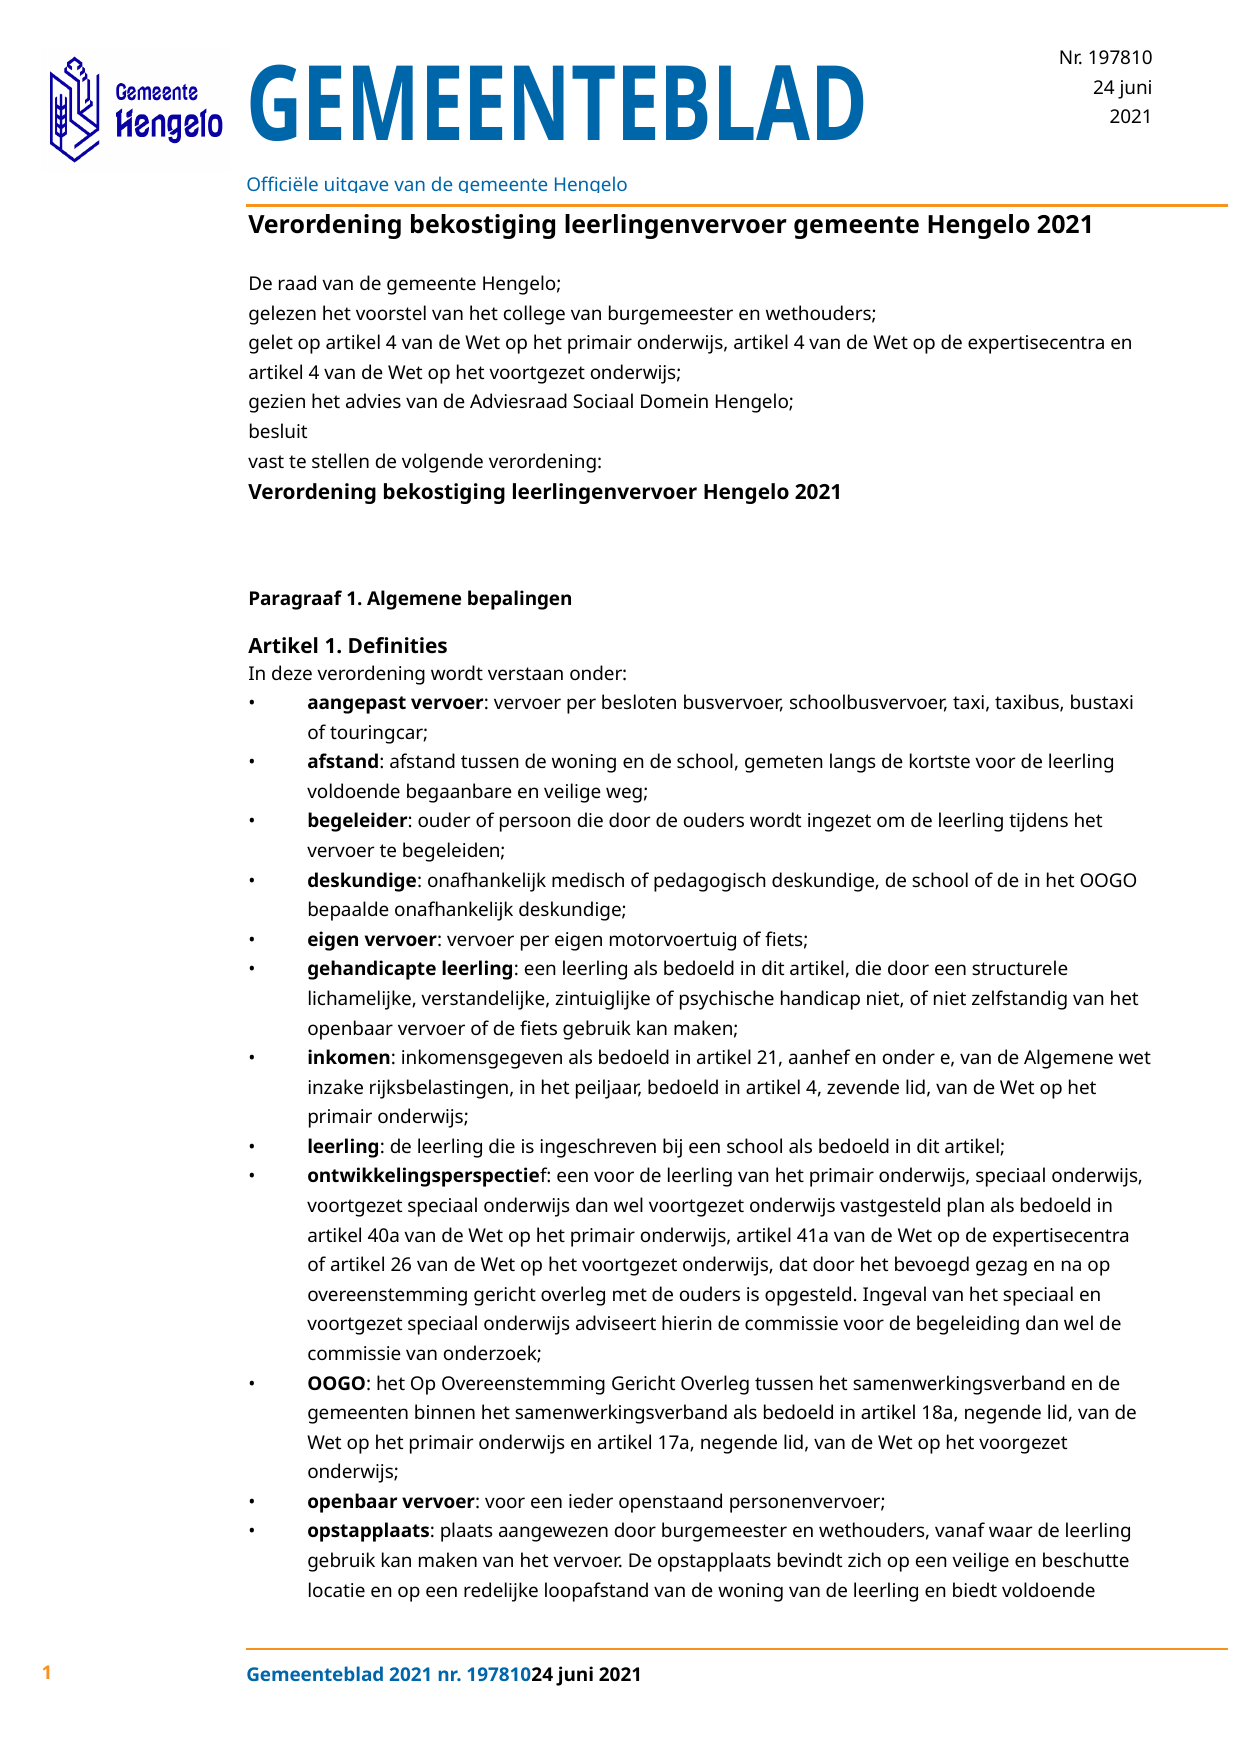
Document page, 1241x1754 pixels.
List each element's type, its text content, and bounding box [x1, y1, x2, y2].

text Paragraaf 1. Algemene bepalingen [248, 585, 1152, 610]
text De raad van de gemeente Hengelo; [248, 270, 1152, 296]
text besluit [248, 418, 1152, 444]
list OOGO: het Op Overeenstemming Gericht Overleg tussen het samenwerkingsverband en de gemeenten binnen het samenwerkingsverband als bedoeld in artikel 18a, negende lid, van de Wet op het primair onderwijs en artikel 17a, negende lid, van de Wet op het voorgezet onderwijs; [248, 1370, 1152, 1484]
text gezien het advies van de Adviesraad Sociaal Domein Hengelo; [248, 389, 1152, 414]
list aangepast vervoer: vervoer per besloten busvervoer, schoolbusvervoer, taxi, taxibus, bustaxi of touringcar; [248, 689, 1152, 744]
list ontwikkelingsperspectief: een voor de leerling van het primair onderwijs, speciaal onderwijs, voortgezet speciaal onderwijs dan wel voortgezet onderwijs vastgesteld plan als bedoeld in artikel 40a van de Wet op het primair onderwijs, artikel 41a van de Wet op de expertisecentra of artikel 26 van de Wet op het voortgezet onderwijs, dat door het bevoegd gezag en na op overeenstemming gericht overleg met de ouders is opgesteld. Ingeval van het speciaal en voortgezet speciaal onderwijs adviseert hierin de commissie voor de begeleiding dan wel de commissie van onderzoek; [248, 1163, 1152, 1366]
list deskundige: onafhankelijk medisch of pedagogisch deskundige, de school of de in het OOGO bepaalde onafhankelijk deskundige; [248, 867, 1152, 922]
list eigen vervoer: vervoer per eigen motorvoertuig of fiets; [248, 926, 1152, 952]
text Verordening bekostiging leerlingenvervoer gemeente Hengelo 2021 [248, 207, 1152, 241]
text gelezen het voorstel van het college van burgemeester en wethouders; [248, 300, 1152, 326]
text gelet op artikel 4 van de Wet op het primair onderwijs, artikel 4 van de Wet op de expertisecentra en artikel 4 van de Wet op het voortgezet onderwijs; [248, 329, 1152, 385]
list begeleider: ouder of persoon die door de ouders wordt ingezet om de leerling tijdens het vervoer te begeleiden; [248, 808, 1152, 863]
text vast te stellen de volgende verordening: [248, 448, 1152, 473]
text Verordening bekostiging leerlingenvervoer Hengelo 2021 [248, 477, 1152, 506]
list opstapplaats: plaats aangewezen door burgemeester en wethouders, vanaf waar de leerling gebruik kan maken van het vervoer. De opstapplaats bevindt zich op een veilige en beschutte locatie en op een redelijke loopafstand van de woning van de leerling en biedt voldoende [248, 1518, 1152, 1602]
list openbaar vervoer: voor een ieder openstaand personenvervoer; [248, 1488, 1152, 1514]
list leerling: de leerling die is ingeschreven bij een school als bedoeld in dit artikel; [248, 1133, 1152, 1159]
text Artikel 1. Definities [248, 631, 1152, 660]
text In deze verordening wordt verstaan onder: [248, 660, 1152, 685]
list gehandicapte leerling: een leerling als bedoeld in dit artikel, die door een structurele lichamelijke, verstandelijke, zintuiglijke of psychische handicap niet, of niet zelfstandig van het openbaar vervoer of de fiets gebruik kan maken; [248, 956, 1152, 1040]
picture [41, 47, 231, 172]
list inkomen: inkomensgegeven als bedoeld in artikel 21, aanhef en onder e, van de Algemene wet inzake rijksbelastingen, in het peiljaar, bedoeld in artikel 4, zevende lid, van de Wet op het primair onderwijs; [248, 1044, 1152, 1129]
list afstand: afstand tussen de woning en de school, gemeten langs de kortste voor de leerling voldoende begaanbare en veilige weg; [248, 748, 1152, 804]
